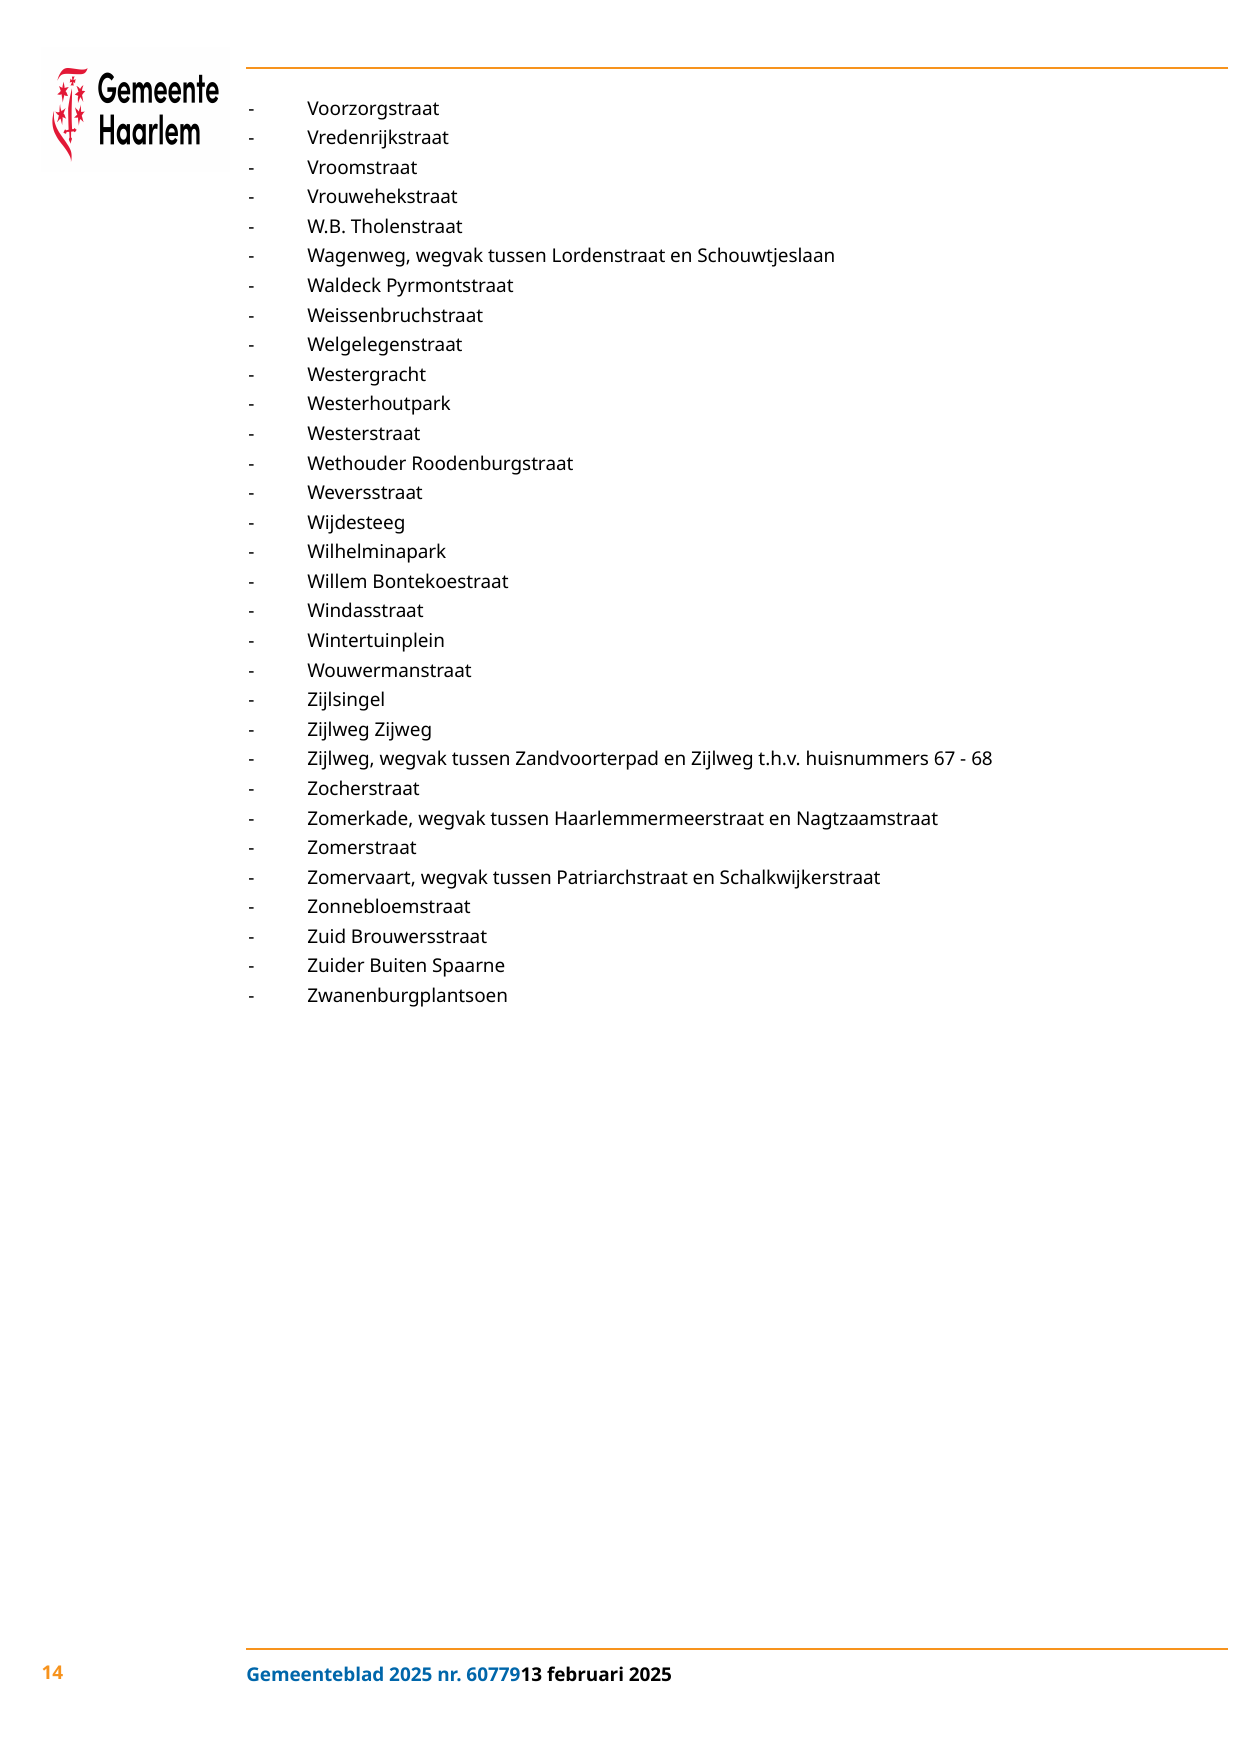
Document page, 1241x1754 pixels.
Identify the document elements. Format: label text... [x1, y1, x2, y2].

list Wijdesteeg [248, 509, 1152, 535]
list Westergracht [248, 361, 1152, 387]
list Vrouwehekstraat [248, 183, 1152, 209]
list Windasstraat [248, 598, 1152, 623]
list Zijlweg Zijweg [248, 716, 1152, 742]
list Zuid Brouwersstraat [248, 923, 1152, 949]
list Waldeck Pyrmontstraat [248, 272, 1152, 298]
list Wilhelminapark [248, 538, 1152, 564]
list Voorzorgstraat [248, 95, 1152, 121]
list Zwanenburgplantsoen [248, 982, 1152, 1008]
list Westerhoutpark [248, 391, 1152, 416]
list Willem Bontekoestraat [248, 568, 1152, 594]
list Zonnebloemstraat [248, 893, 1152, 919]
list Welgelegenstraat [248, 331, 1152, 357]
list Zuider Buiten Spaarne [248, 953, 1152, 978]
list Vroomstraat [248, 154, 1152, 180]
list Zomerstraat [248, 834, 1152, 860]
list Weissenbruchstraat [248, 302, 1152, 328]
list Zocherstraat [248, 775, 1152, 801]
list Zomerkade, wegvak tussen Haarlemmermeerstraat en Nagtzaamstraat [248, 805, 1152, 831]
list Wethouder Roodenburgstraat [248, 450, 1152, 476]
list Westerstraat [248, 420, 1152, 446]
list Zijlsingel [248, 686, 1152, 712]
list Wagenweg, wegvak tussen Lordenstraat en Schouwtjeslaan [248, 243, 1152, 268]
list Weversstraat [248, 479, 1152, 505]
list Wintertuinplein [248, 627, 1152, 653]
list Vredenrijkstraat [248, 124, 1152, 150]
list Zijlweg, wegvak tussen Zandvoorterpad en Zijlweg t.h.v. huisnummers 67 - 68 [248, 746, 1152, 771]
list W.B. Tholenstraat [248, 213, 1152, 239]
list Zomervaart, wegvak tussen Patriarchstraat en Schalkwijkerstraat [248, 864, 1152, 890]
picture [41, 47, 231, 172]
list Wouwermanstraat [248, 657, 1152, 683]
